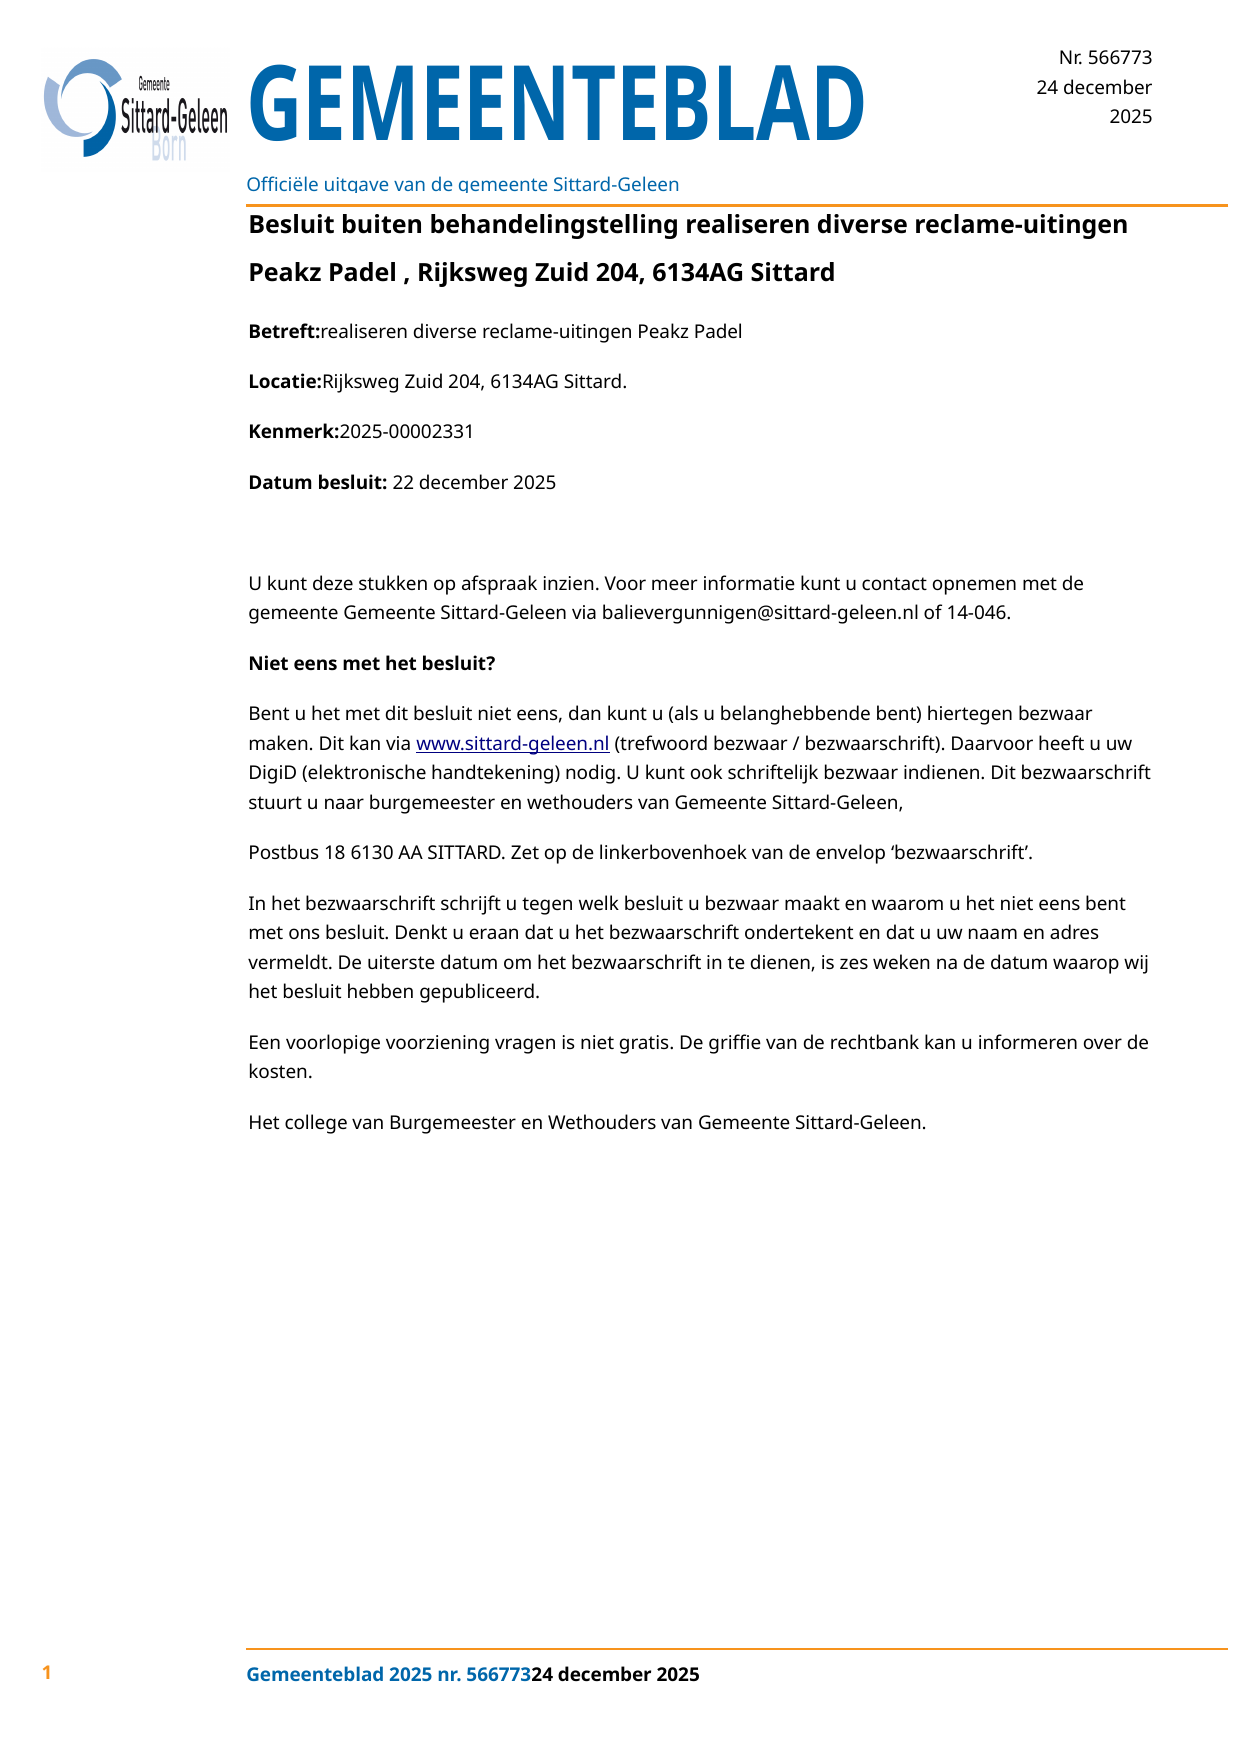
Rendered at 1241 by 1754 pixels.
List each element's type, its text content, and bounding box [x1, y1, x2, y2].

text Kenmerk:2025-00002331 [248, 419, 1152, 444]
text Het college van Burgemeester en Wethouders van Gemeente Sittard-Geleen. [248, 1109, 1152, 1135]
text Datum besluit: 22 december 2025 [248, 469, 1152, 495]
text Bent u het met dit besluit niet eens, dan kunt u (als u belanghebbende bent) hiertegen bezwaar maken. Dit kan via www.sittard-geleen.nl (trefwoord bezwaar / bezwaarschrift). Daarvoor heeft u uw DigiD (elektronische handtekening) nodig. U kunt ook schriftelijk bezwaar indienen. Dit bezwaarschrift stuurt u naar burgemeester en wethouders van Gemeente Sittard-Geleen, [248, 700, 1152, 815]
text U kunt deze stukken op afspraak inzien. Voor meer informatie kunt u contact opnemen met de gemeente Gemeente Sittard-Geleen via balievergunnigen@sittard-geleen.nl of 14-046. [248, 570, 1152, 625]
text Besluit buiten behandelingstelling realiseren diverse reclame-uitingen Peakz Padel , Rijksweg Zuid 204, 6134AG Sittard [248, 207, 1152, 288]
text In het bezwaarschrift schrijft u tegen welk besluit u bezwaar maakt en waarom u het niet eens bent met ons besluit. Denkt u eraan dat u het bezwaarschrift ondertekent en dat u uw naam en adres vermeldt. De uiterste datum om het bezwaarschrift in te dienen, is zes weken na de datum waarop wij het besluit hebben gepubliceerd. [248, 890, 1152, 1004]
text Locatie:Rijksweg Zuid 204, 6134AG Sittard. [248, 368, 1152, 394]
text Betreft:realiseren diverse reclame-uitingen Peakz Padel [248, 318, 1152, 344]
text Een voorlopige voorziening vragen is niet gratis. De griffie van de rechtbank kan u informeren over de kosten. [248, 1029, 1152, 1084]
text Niet eens met het besluit? [248, 650, 1152, 676]
picture [41, 47, 231, 172]
text Postbus 18 6130 AA SITTARD. Zet op de linkerbovenhoek van de envelop ‘bezwaarschrift’. [248, 839, 1152, 865]
